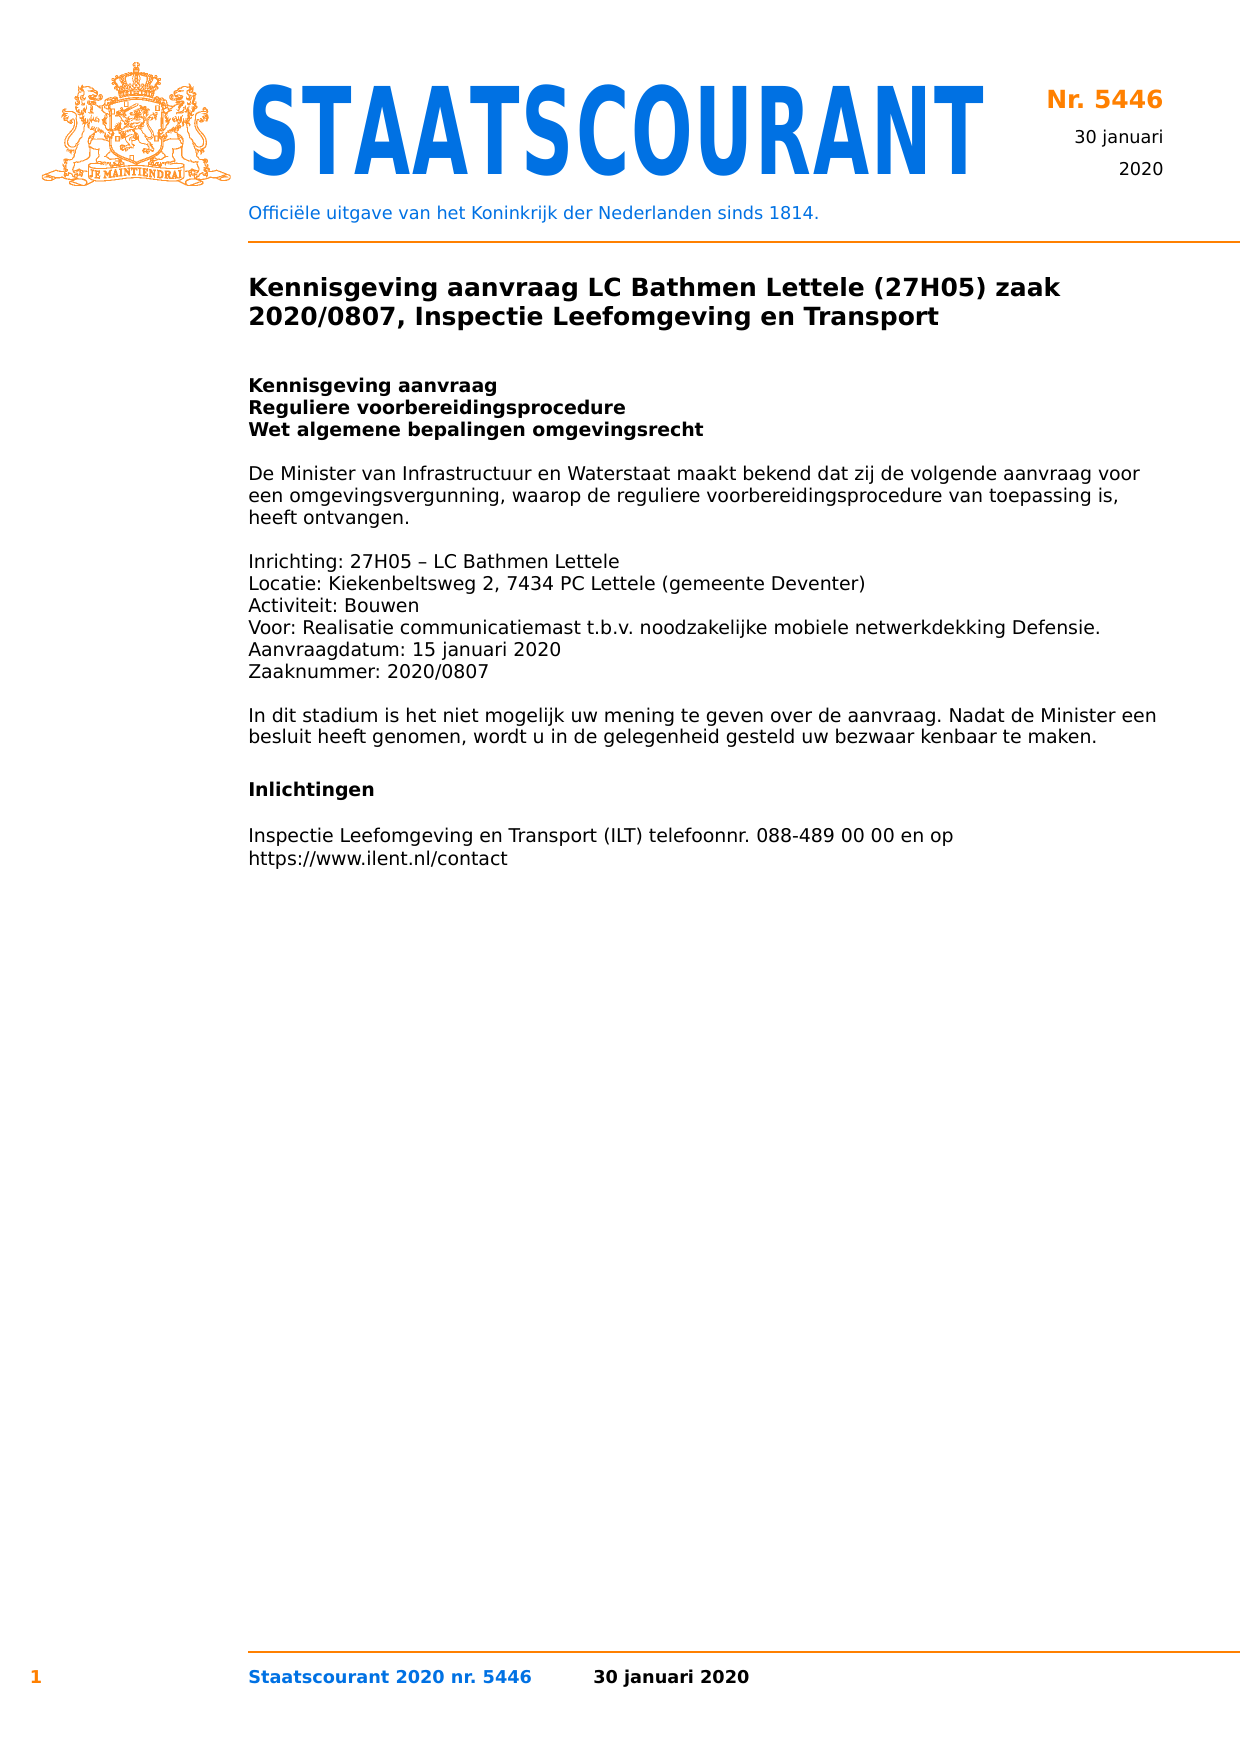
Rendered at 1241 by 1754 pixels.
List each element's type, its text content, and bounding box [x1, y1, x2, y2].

table_header STAATSCOURANT [248, 62, 998, 203]
text Wet algemene bepalingen omgevingsrecht [248, 419, 1163, 441]
table_cell 2020 [998, 153, 1240, 203]
text Reguliere voorbereidingsprocedure [248, 397, 1163, 419]
picture [41, 62, 231, 186]
text Inrichting: 27H05 – LC Bathmen Lettele [248, 551, 1163, 573]
text Aanvraagdatum: 15 januari 2020 [248, 639, 1163, 661]
text Activiteit: Bouwen [248, 595, 1163, 617]
table_cell Officiële uitgave van het Koninkrijk der Nederlanden sinds 1814. [248, 203, 1240, 241]
subtitle Inlichtingen [248, 778, 1163, 800]
text Voor: Realisatie communicatiemast t.b.v. noodzakelijke mobiele netwerkdekking Defensie. [248, 617, 1163, 639]
text Zaaknummer: 2020/0807 [248, 661, 1163, 683]
text De Minister van Infrastructuur en Waterstaat maakt bekend dat zij de volgende aanvraag voor een omgevingsvergunning, waarop de reguliere voorbereidingsprocedure van toepassing is, heeft ontvangen. [248, 463, 1163, 529]
table_header [25, 62, 248, 241]
text Inspectie Leefomgeving en Transport (ILT) telefoonnr. 088-489 00 00 en op https://www.ilent.nl/contact [248, 825, 1163, 869]
table_cell 30 januari [998, 121, 1240, 153]
text In dit stadium is het niet mogelijk uw mening te geven over de aanvraag. Nadat de Minister een besluit heeft genomen, wordt u in de gelegenheid gesteld uw bezwaar kenbaar te maken. [248, 704, 1163, 748]
subtitle Kennisgeving aanvraag LC Bathmen Lettele (27H05) zaak 2020/0807, Inspectie Leefomgeving en Transport [248, 273, 1163, 331]
table_header Nr. 5446 [998, 62, 1240, 121]
text Kennisgeving aanvraag [248, 375, 1163, 397]
text Locatie: Kiekenbeltsweg 2, 7434 PC Lettele (gemeente Deventer) [248, 573, 1163, 595]
